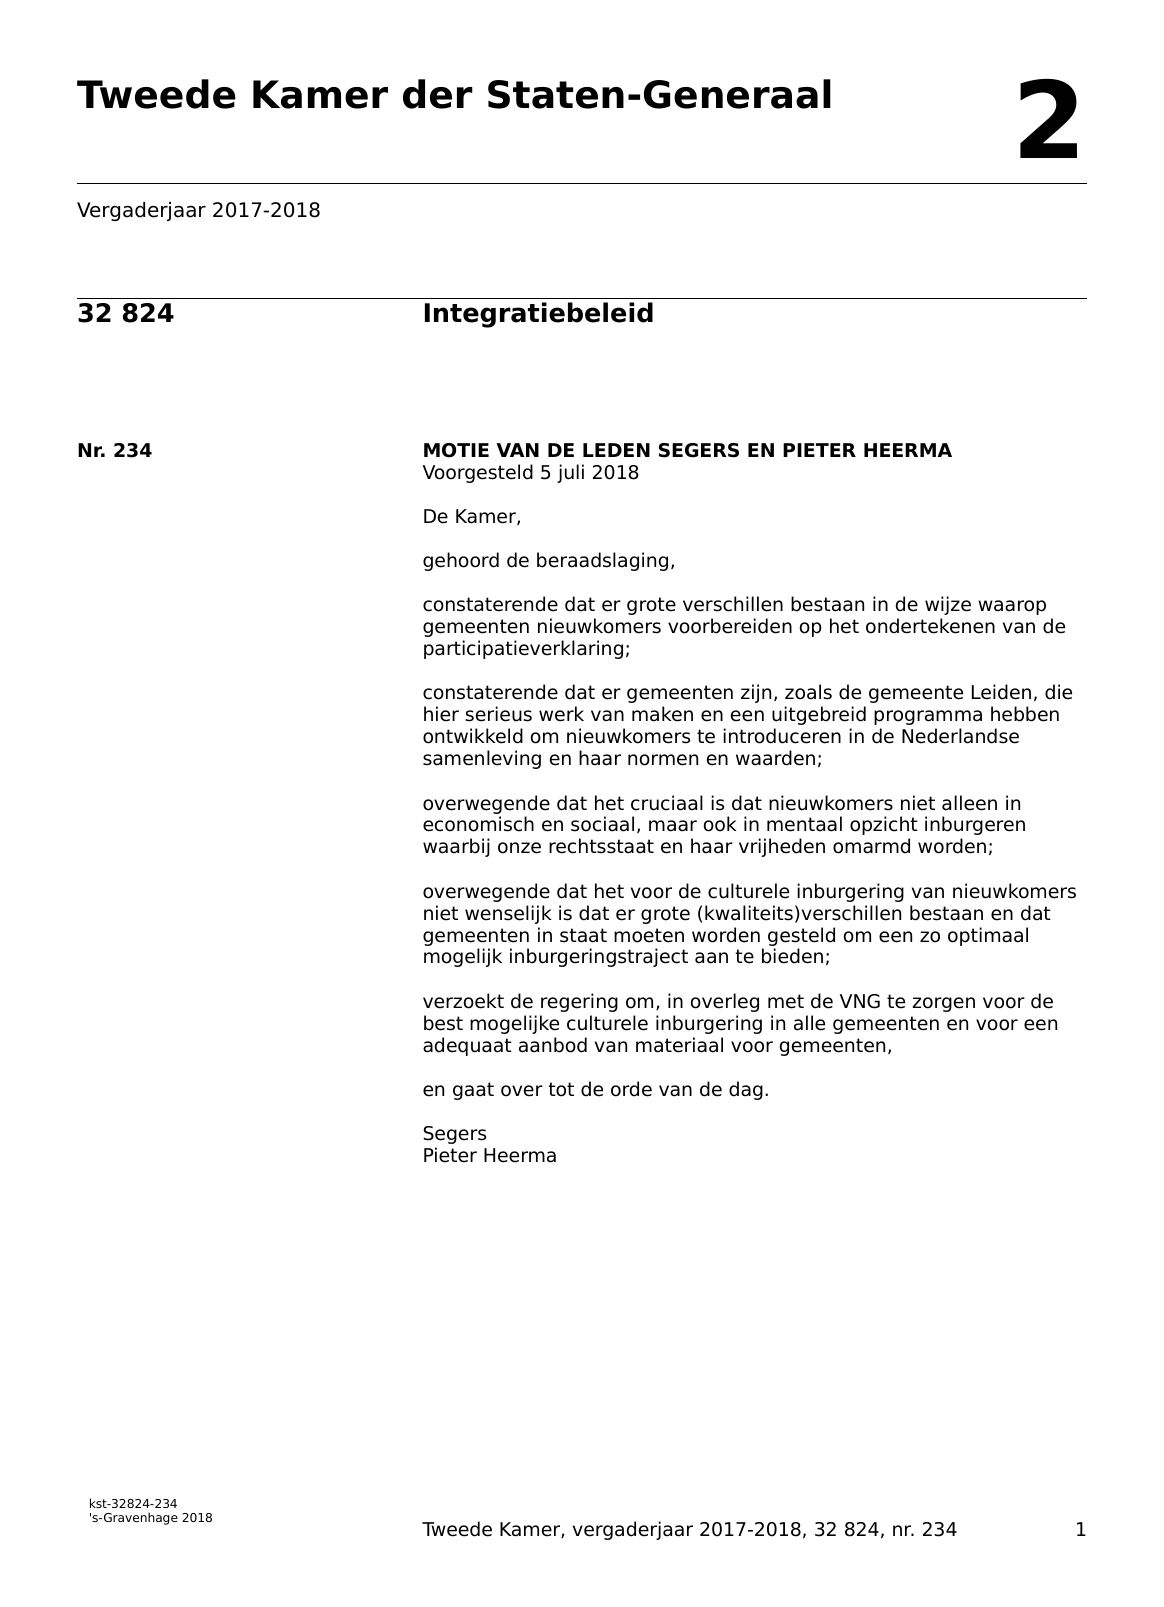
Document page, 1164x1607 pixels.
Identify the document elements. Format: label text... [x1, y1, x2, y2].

table_cell Vergaderjaar 2017-2018 [77, 184, 1087, 298]
text Segers [422, 1123, 1087, 1145]
text kst-32824-234 [88, 1497, 323, 1511]
text gehoord de beraadslaging, [422, 550, 1087, 572]
text Pieter Heerma [422, 1145, 1087, 1167]
text constaterende dat er gemeenten zijn, zoals de gemeente Leiden, die hier serieus werk van maken en een uitgebreid programma hebben ontwikkeld om nieuwkomers te introduceren in de Nederlandse samenleving en haar normen en waarden; [422, 682, 1087, 770]
text overwegende dat het voor de culturele inburgering van nieuwkomers niet wenselijk is dat er grote (kwaliteits)verschillen bestaan en dat gemeenten in staat moeten worden gesteld om een zo optimaal mogelijk inburgeringstraject aan te bieden; [422, 881, 1087, 968]
subtitle Nr. 234 MOTIE VAN DE LEDEN SEGERS EN PIETER HEERMA [77, 440, 1087, 462]
table_header Tweede Kamer der Staten-Generaal [77, 59, 886, 183]
text constaterende dat er grote verschillen bestaan in de wijze waarop gemeenten nieuwkomers voorbereiden op het ondertekenen van de participatieverklaring; [422, 594, 1087, 660]
text overwegende dat het cruciaal is dat nieuwkomers niet alleen in economisch en sociaal, maar ook in mentaal opzicht inburgeren waarbij onze rechtsstaat en haar vrijheden omarmd worden; [422, 792, 1087, 858]
text verzoekt de regering om, in overleg met de VNG te zorgen voor de best mogelijke culturele inburgering in alle gemeenten en voor een adequaat aanbod van materiaal voor gemeenten, [422, 991, 1087, 1057]
text 's-Gravenhage 2018 [88, 1511, 323, 1525]
table_header 2 [886, 59, 1087, 183]
text Voorgesteld 5 juli 2018 [422, 462, 1087, 484]
subtitle 32 824 Integratiebeleid [77, 299, 1087, 329]
text De Kamer, [422, 506, 1087, 528]
text en gaat over tot de orde van de dag. [422, 1079, 1087, 1101]
